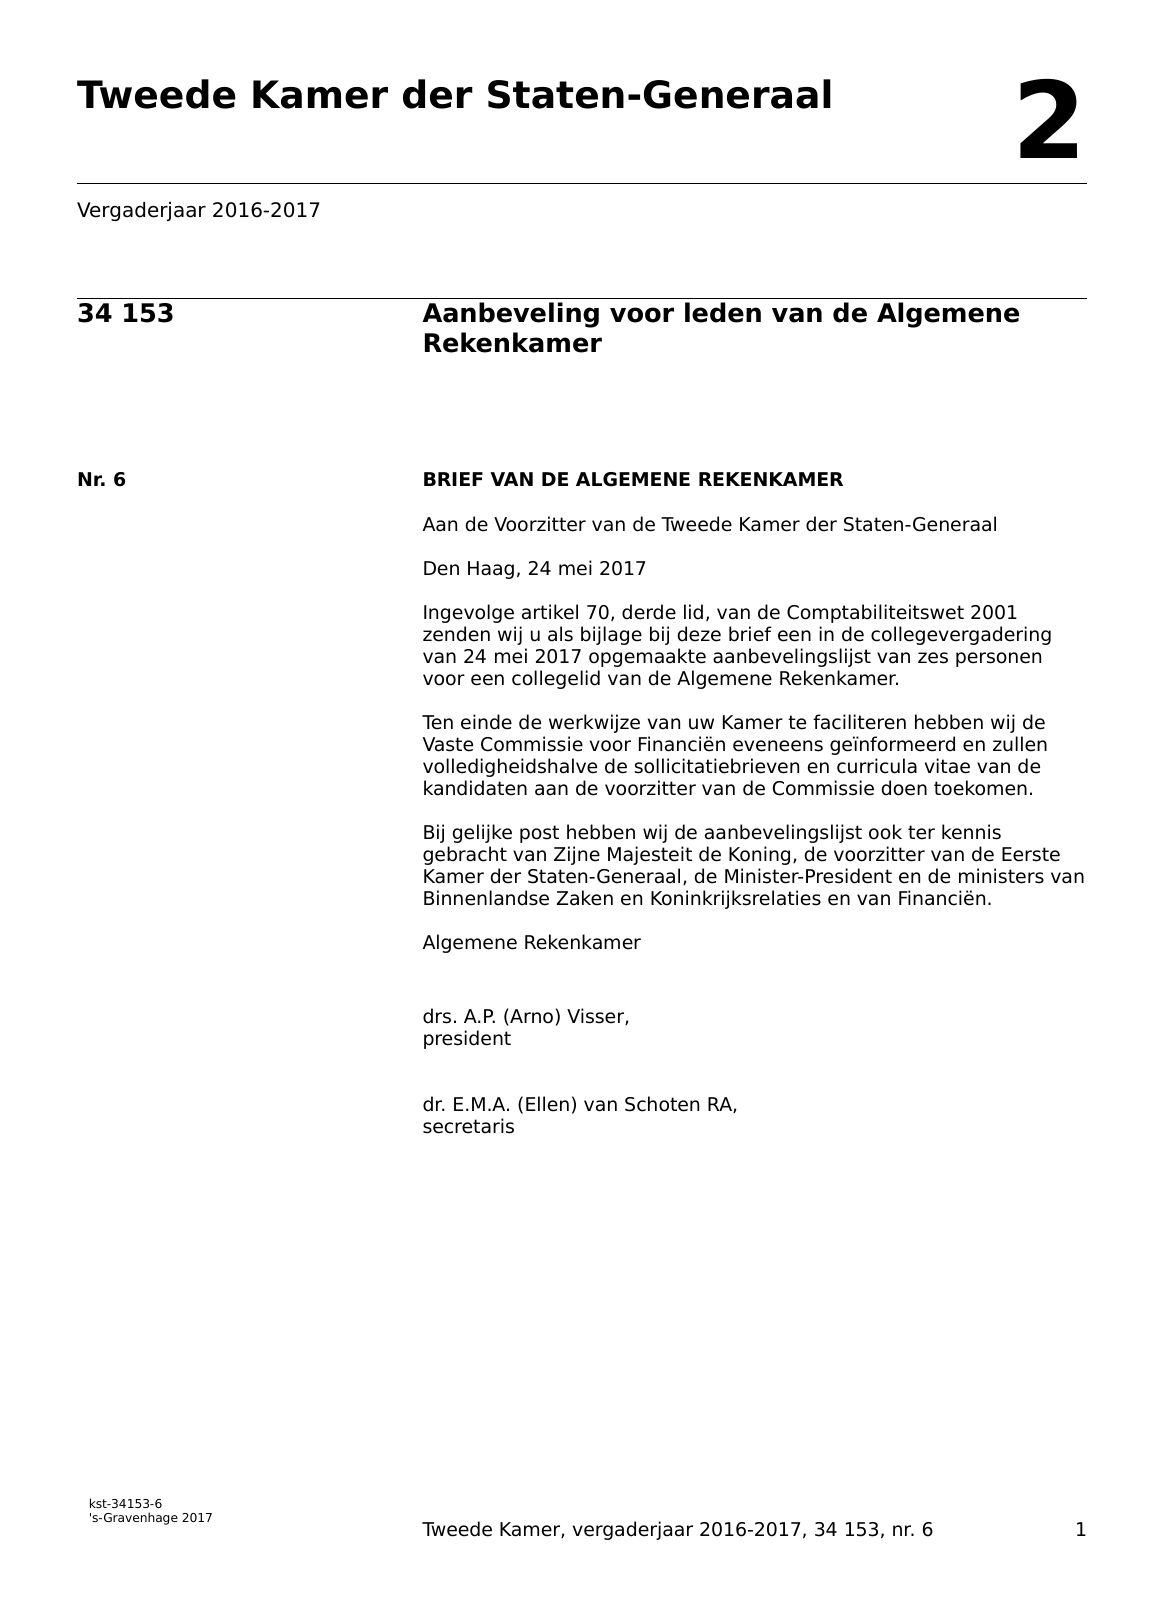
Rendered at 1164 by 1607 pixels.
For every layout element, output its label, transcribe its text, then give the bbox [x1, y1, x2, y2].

table_cell Vergaderjaar 2016-2017 [77, 184, 1087, 298]
table_header 2 [886, 59, 1087, 183]
subtitle Nr. 6 BRIEF VAN DE ALGEMENE REKENKAMER [77, 469, 1087, 491]
text dr. E.M.A. (Ellen) van Schoten RA, secretaris [422, 1072, 1087, 1138]
text Den Haag, 24 mei 2017 [422, 558, 1087, 580]
subtitle 34 153 Aanbeveling voor leden van de Algemene Rekenkamer [77, 299, 1087, 358]
text kst-34153-6 [88, 1497, 323, 1511]
text Bij gelijke post hebben wij de aanbevelingslijst ook ter kennis gebracht van Zijne Majesteit de Koning, de voorzitter van de Eerste Kamer der Staten-Generaal, de Minister-President en de ministers van Binnenlandse Zaken en Koninkrijksrelaties en van Financiën. [422, 822, 1087, 910]
text Algemene Rekenkamer [422, 932, 1087, 954]
table_header Tweede Kamer der Staten-Generaal [77, 59, 886, 183]
text Aan de Voorzitter van de Tweede Kamer der Staten-Generaal [422, 513, 1087, 536]
text 's-Gravenhage 2017 [88, 1511, 323, 1525]
text Ten einde de werkwijze van uw Kamer te faciliteren hebben wij de Vaste Commissie voor Financiën eveneens geïnformeerd en zullen volledigheidshalve de sollicitatiebrieven en curricula vitae van de kandidaten aan de voorzitter van de Commissie doen toekomen. [422, 712, 1087, 800]
text drs. A.P. (Arno) Visser, president [422, 984, 1087, 1050]
text Ingevolge artikel 70, derde lid, van de Comptabiliteitswet 2001 zenden wij u als bijlage bij deze brief een in de collegevergadering van 24 mei 2017 opgemaakte aanbevelingslijst van zes personen voor een collegelid van de Algemene Rekenkamer. [422, 602, 1087, 690]
